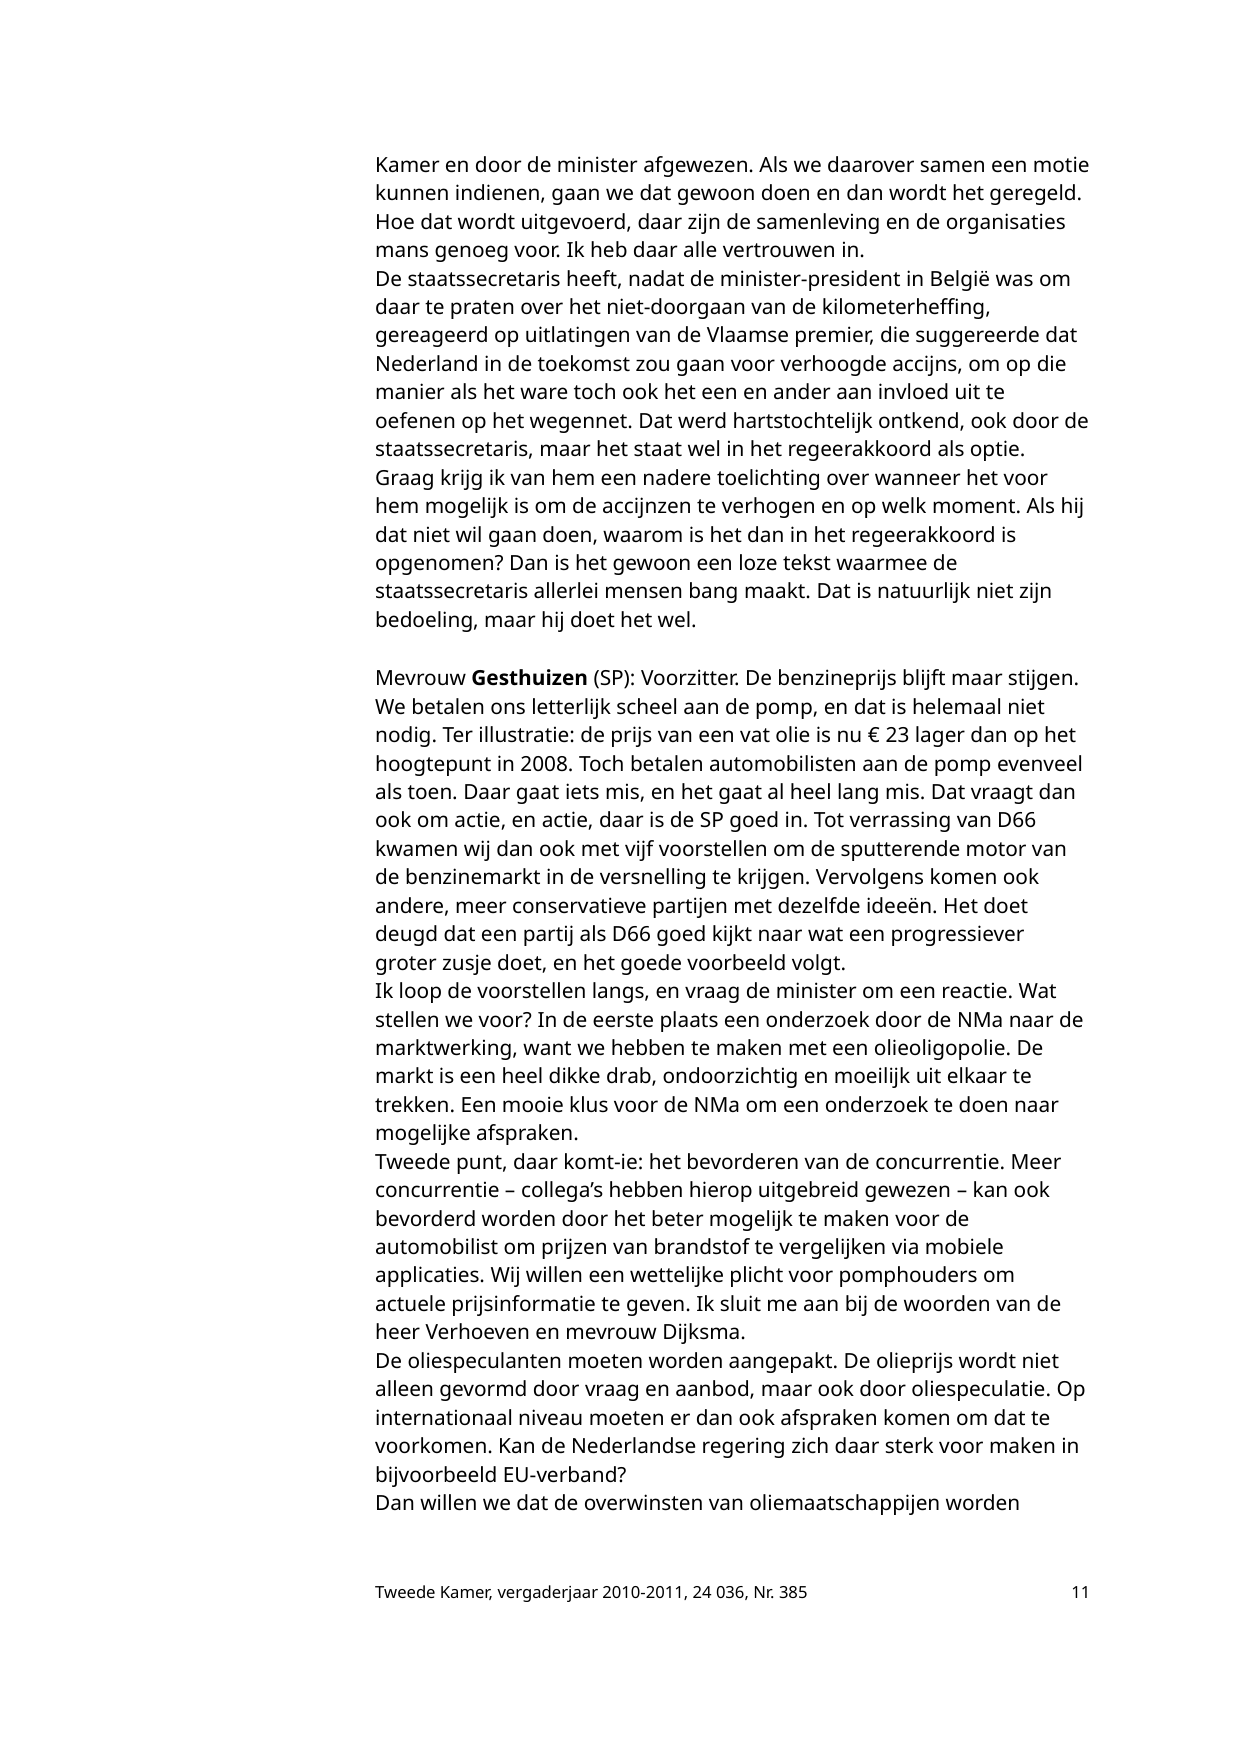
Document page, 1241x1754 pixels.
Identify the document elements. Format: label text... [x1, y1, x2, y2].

text De staatssecretaris heeft, nadat de minister-president in België was om daar te praten over het niet-doorgaan van de kilometerheffing, gereageerd op uitlatingen van de Vlaamse premier, die suggereerde dat Nederland in de toekomst zou gaan voor verhoogde accijns, om op die manier als het ware toch ook het een en ander aan invloed uit te oefenen op het wegennet. Dat werd hartstochtelijk ontkend, ook door de staatssecretaris, maar het staat wel in het regeerakkoord als optie. Graag krijg ik van hem een nadere toelichting over wanneer het voor hem mogelijk is om de accijnzen te verhogen en op welk moment. Als hij dat niet wil gaan doen, waarom is het dan in het regeerakkoord is opgenomen? Dan is het gewoon een loze tekst waarmee de staatssecretaris allerlei mensen bang maakt. Dat is natuurlijk niet zijn bedoeling, maar hij doet het wel. [375, 264, 1090, 633]
text De oliespeculanten moeten worden aangepakt. De olieprijs wordt niet alleen gevormd door vraag en aanbod, maar ook door oliespeculatie. Op internationaal niveau moeten er dan ook afspraken komen om dat te voorkomen. Kan de Nederlandse regering zich daar sterk voor maken in bijvoorbeeld EU-verband? [375, 1346, 1090, 1488]
text Tweede punt, daar komt-ie: het bevorderen van de concurrentie. Meer concurrentie – collega’s hebben hierop uitgebreid gewezen – kan ook bevorderd worden door het beter mogelijk te maken voor de automobilist om prijzen van brandstof te vergelijken via mobiele applicaties. Wij willen een wettelijke plicht voor pomphouders om actuele prijsinformatie te geven. Ik sluit me aan bij de woorden van de heer Verhoeven en mevrouw Dijksma. [375, 1147, 1090, 1346]
text Dan willen we dat de overwinsten van oliemaatschappijen worden [375, 1488, 1090, 1517]
text Ik loop de voorstellen langs, en vraag de minister om een reactie. Wat stellen we voor? In de eerste plaats een onderzoek door de NMa naar de marktwerking, want we hebben te maken met een olieoligopolie. De markt is een heel dikke drab, ondoorzichtig en moeilijk uit elkaar te trekken. Een mooie klus voor de NMa om een onderzoek te doen naar mogelijke afspraken. [375, 976, 1090, 1147]
text Kamer en door de minister afgewezen. Als we daarover samen een motie kunnen indienen, gaan we dat gewoon doen en dan wordt het geregeld. Hoe dat wordt uitgevoerd, daar zijn de samenleving en de organisaties mans genoeg voor. Ik heb daar alle vertrouwen in. [375, 150, 1090, 264]
text Mevrouw Gesthuizen (SP): Voorzitter. De benzineprijs blijft maar stijgen. We betalen ons letterlijk scheel aan de pomp, en dat is helemaal niet nodig. Ter illustratie: de prijs van een vat olie is nu € 23 lager dan op het hoogtepunt in 2008. Toch betalen automobilisten aan de pomp evenveel als toen. Daar gaat iets mis, en het gaat al heel lang mis. Dat vraagt dan ook om actie, en actie, daar is de SP goed in. Tot verrassing van D66 kwamen wij dan ook met vijf voorstellen om de sputterende motor van de benzinemarkt in de versnelling te krijgen. Vervolgens komen ook andere, meer conservatieve partijen met dezelfde ideeën. Het doet deugd dat een partij als D66 goed kijkt naar wat een progressiever groter zusje doet, en het goede voorbeeld volgt. [375, 663, 1090, 976]
